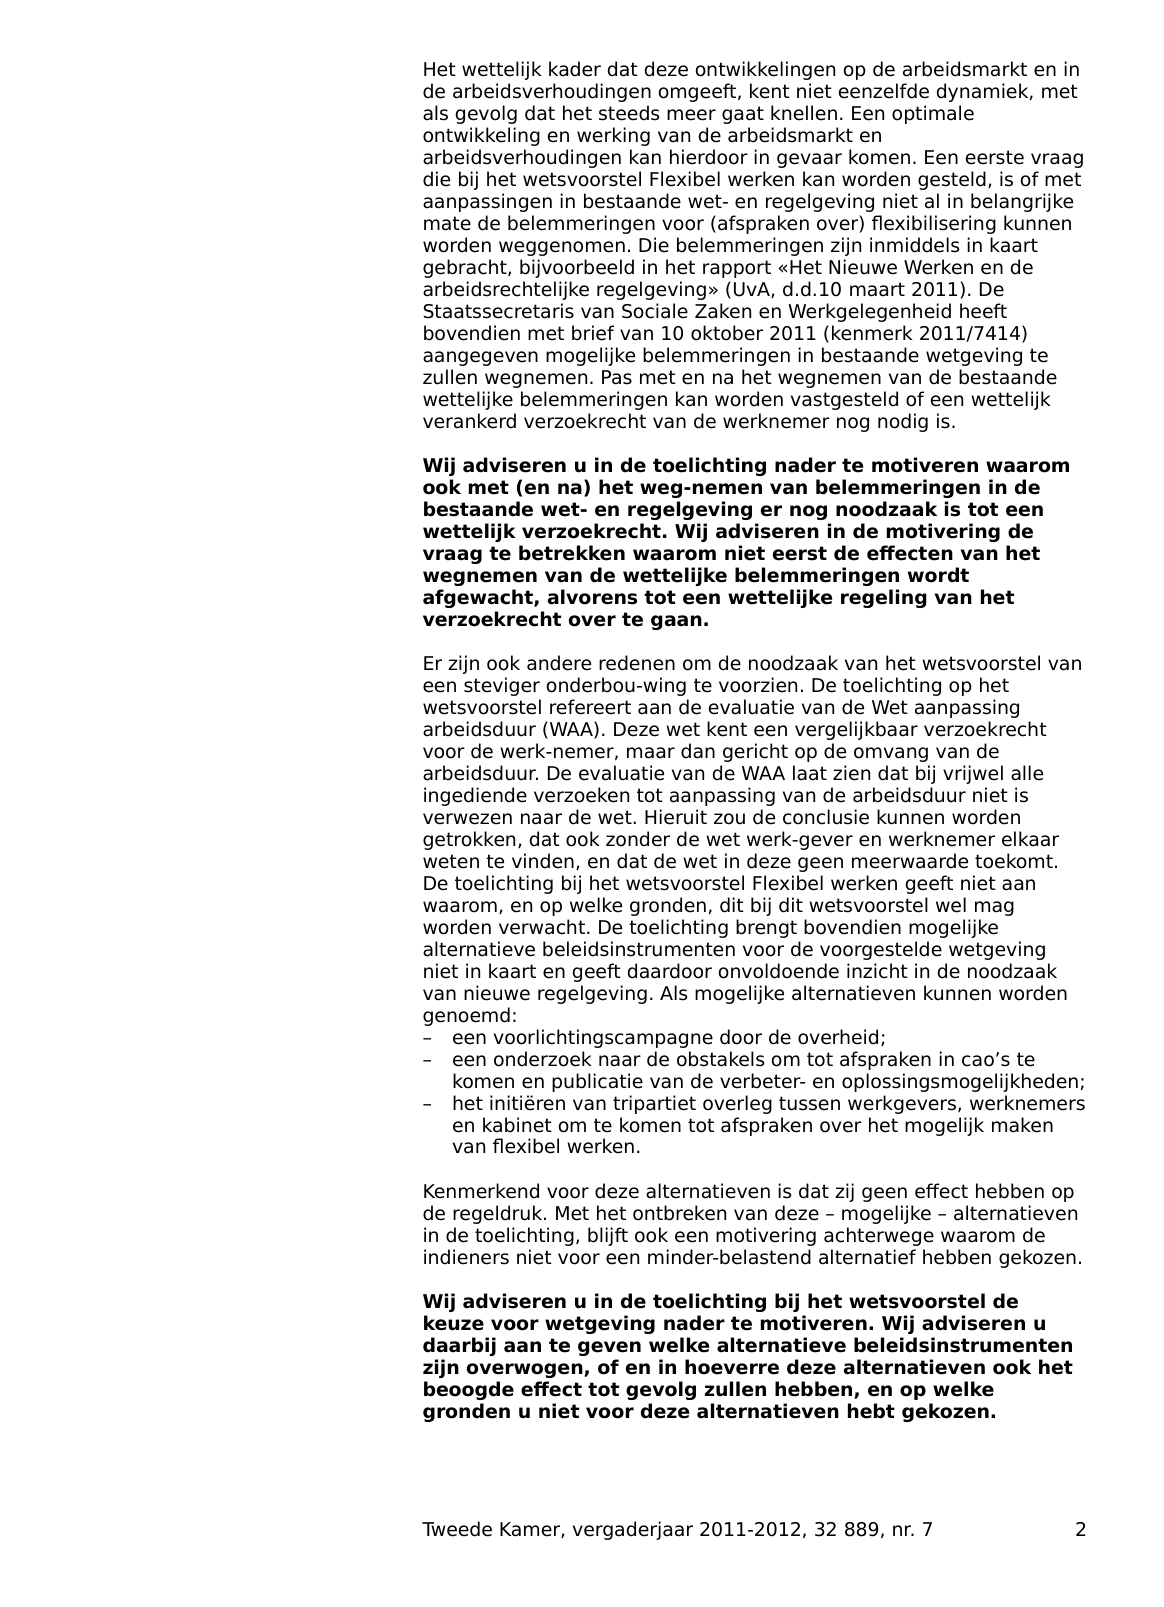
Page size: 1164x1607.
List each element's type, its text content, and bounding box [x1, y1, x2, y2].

text – een voorlichtingscampagne door de overheid; [422, 1027, 1087, 1048]
text Wij adviseren u in de toelichting nader te motiveren waarom ook met (en na) het weg-nemen van belemmeringen in de bestaande wet- en regelgeving er nog noodzaak is tot een wettelijk verzoekrecht. Wij adviseren in de motivering de vraag te betrekken waarom niet eerst de effecten van het wegnemen van de wettelijke belemmeringen wordt afgewacht, alvorens tot een wettelijke regeling van het verzoekrecht over te gaan. [422, 455, 1087, 631]
text – een onderzoek naar de obstakels om tot afspraken in cao’s te komen en publicatie van de verbeter- en oplossingsmogelijkheden; [422, 1048, 1087, 1092]
text Het wettelijk kader dat deze ontwikkelingen op de arbeidsmarkt en in de arbeidsverhoudingen omgeeft, kent niet eenzelfde dynamiek, met als gevolg dat het steeds meer gaat knellen. Een optimale ontwikkeling en werking van de arbeidsmarkt en arbeidsverhoudingen kan hierdoor in gevaar komen. Een eerste vraag die bij het wetsvoorstel Flexibel werken kan worden gesteld, is of met aanpassingen in bestaande wet- en regelgeving niet al in belangrijke mate de belemmeringen voor (afspraken over) flexibilisering kunnen worden weggenomen. Die belemmeringen zijn inmiddels in kaart gebracht, bijvoorbeeld in het rapport «Het Nieuwe Werken en de arbeidsrechtelijke regelgeving» (UvA, d.d.10 maart 2011). De Staatssecretaris van Sociale Zaken en Werkgelegenheid heeft bovendien met brief van 10 oktober 2011 (kenmerk 2011/7414) aangegeven mogelijke belemmeringen in bestaande wetgeving te zullen wegnemen. Pas met en na het wegnemen van de bestaande wettelijke belemmeringen kan worden vastgesteld of een wettelijk verankerd verzoekrecht van de werknemer nog nodig is. [422, 59, 1087, 433]
text Er zijn ook andere redenen om de noodzaak van het wetsvoorstel van een steviger onderbou-wing te voorzien. De toelichting op het wetsvoorstel refereert aan de evaluatie van de Wet aanpassing arbeidsduur (WAA). Deze wet kent een vergelijkbaar verzoekrecht voor de werk-nemer, maar dan gericht op de omvang van de arbeidsduur. De evaluatie van de WAA laat zien dat bij vrijwel alle ingediende verzoeken tot aanpassing van de arbeidsduur niet is verwezen naar de wet. Hieruit zou de conclusie kunnen worden getrokken, dat ook zonder de wet werk-gever en werknemer elkaar weten te vinden, en dat de wet in deze geen meerwaarde toekomt. De toelichting bij het wetsvoorstel Flexibel werken geeft niet aan waarom, en op welke gronden, dit bij dit wetsvoorstel wel mag worden verwacht. De toelichting brengt bovendien mogelijke alternatieve beleidsinstrumenten voor de voorgestelde wetgeving niet in kaart en geeft daardoor onvoldoende inzicht in de noodzaak van nieuwe regelgeving. Als mogelijke alternatieven kunnen worden genoemd: [422, 653, 1087, 1027]
text Kenmerkend voor deze alternatieven is dat zij geen effect hebben op de regeldruk. Met het ontbreken van deze – mogelijke – alternatieven in de toelichting, blijft ook een motivering achterwege waarom de indieners niet voor een minder-belastend alternatief hebben gekozen. [422, 1181, 1087, 1268]
text – het initiëren van tripartiet overleg tussen werkgevers, werknemers en kabinet om te komen tot afspraken over het mogelijk maken van flexibel werken. [422, 1092, 1087, 1158]
text Wij adviseren u in de toelichting bij het wetsvoorstel de keuze voor wetgeving nader te motiveren. Wij adviseren u daarbij aan te geven welke alternatieve beleidsinstrumenten zijn overwogen, of en in hoeverre deze alternatieven ook het beoogde effect tot gevolg zullen hebben, en op welke gronden u niet voor deze alternatieven hebt gekozen. [422, 1291, 1087, 1423]
